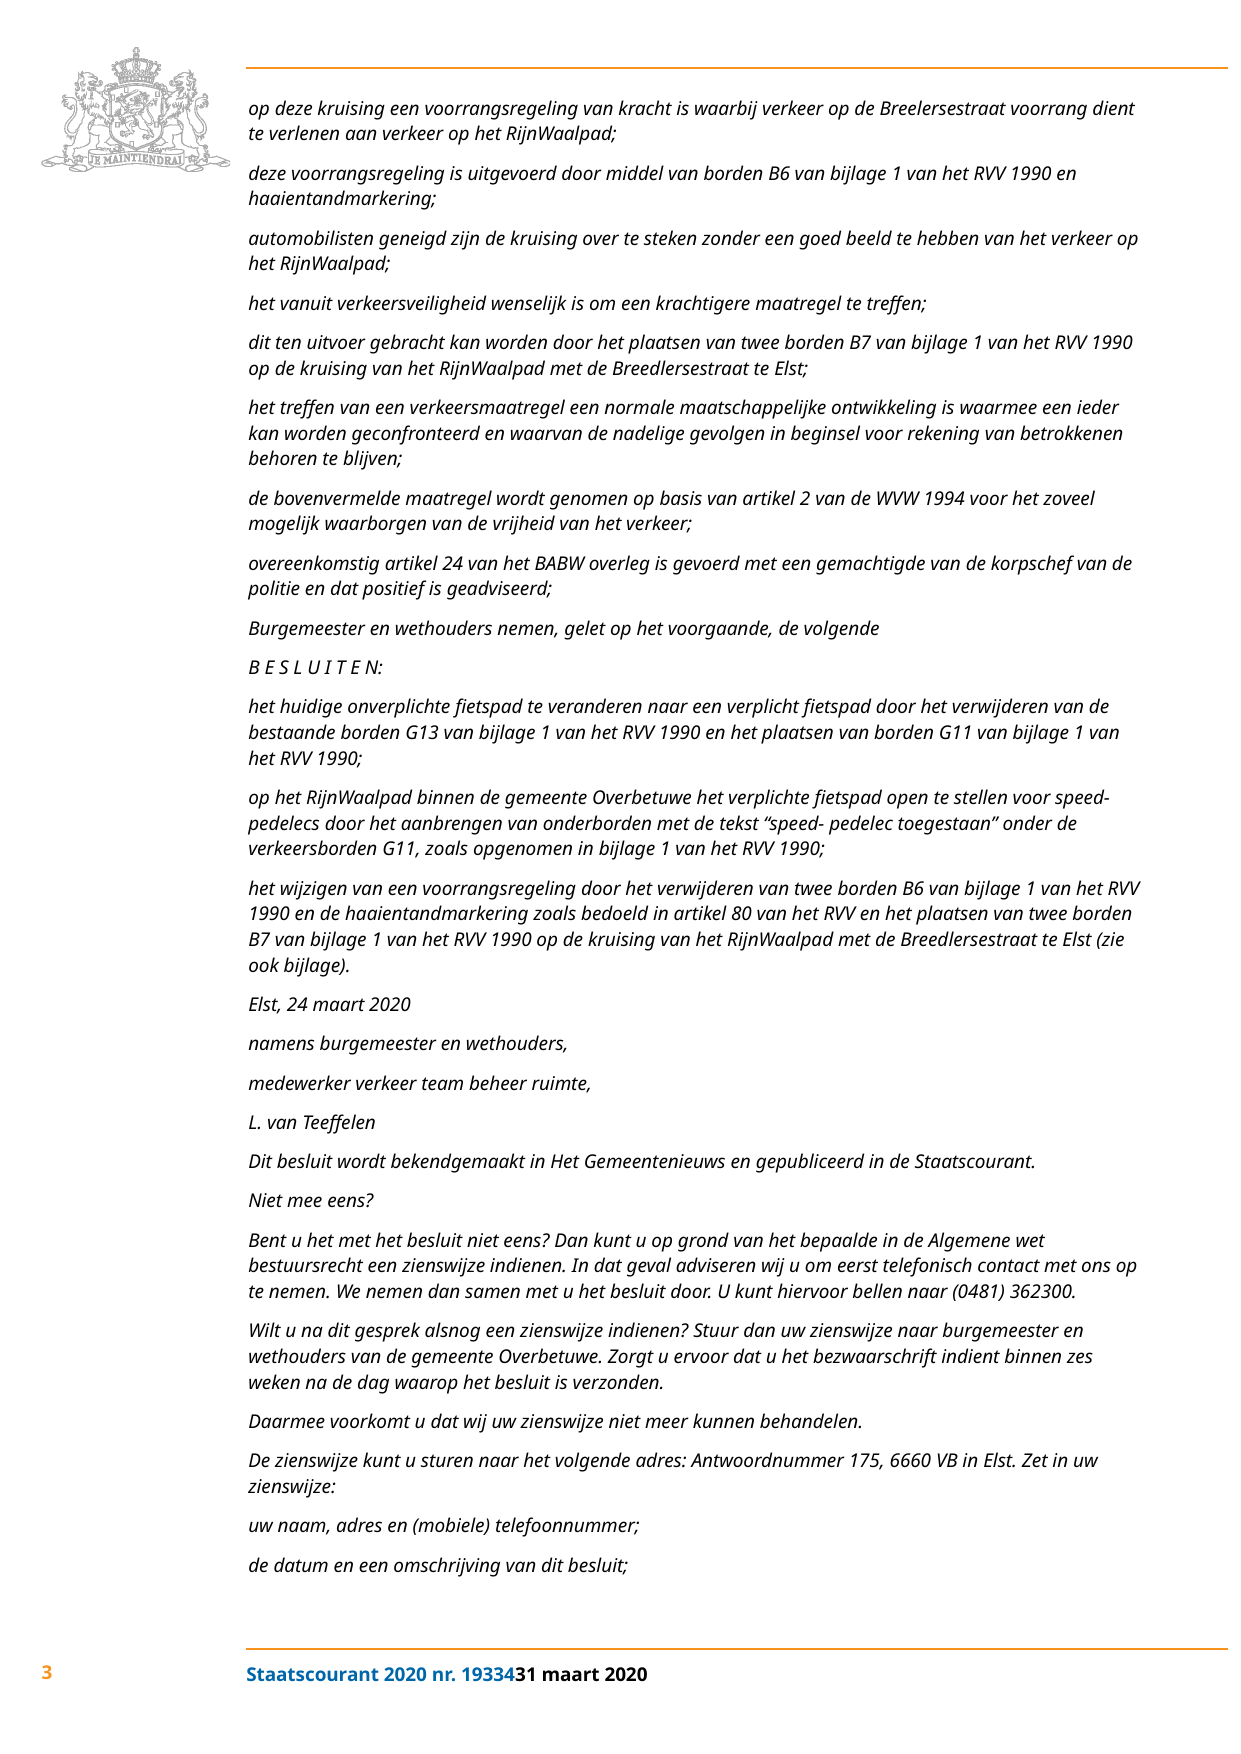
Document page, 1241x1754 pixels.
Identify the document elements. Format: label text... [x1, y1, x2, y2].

text medewerker verkeer team beheer ruimte, [248, 1070, 1152, 1096]
text Bent u het met het besluit niet eens? Dan kunt u op grond van het bepaalde in de Algemene wet bestuursrecht een zienswijze indienen. In dat geval adviseren wij u om eerst telefonisch contact met ons op te nemen. We nemen dan samen met u het besluit door. U kunt hiervoor bellen naar (0481) 362300. [248, 1227, 1152, 1304]
text het wijzigen van een voorrangsregeling door het verwijderen van twee borden B6 van bijlage 1 van het RVV 1990 en de haaientandmarkering zoals bedoeld in artikel 80 van het RVV en het plaatsen van twee borden B7 van bijlage 1 van het RVV 1990 op de kruising van het RijnWaalpad met de Breedlersestraat te Elst (zie ook bijlage). [248, 875, 1152, 978]
text uw naam, adres en (mobiele) telefoonnummer; [248, 1513, 1152, 1538]
text Wilt u na dit gesprek alsnog een zienswijze indienen? Stuur dan uw zienswijze naar burgemeester en wethouders van de gemeente Overbetuwe. Zorgt u ervoor dat u het bezwaarschrift indient binnen zes weken na de dag waarop het besluit is verzonden. [248, 1318, 1152, 1395]
text Elst, 24 maart 2020 [248, 991, 1152, 1017]
text automobilisten geneigd zijn de kruising over te steken zonder een goed beeld te hebben van het verkeer op het RijnWaalpad; [248, 225, 1152, 276]
text het treffen van een verkeersmaatregel een normale maatschappelijke ontwikkeling is waarmee een ieder kan worden geconfronteerd en waarvan de nadelige gevolgen in beginsel voor rekening van betrokkenen behoren te blijven; [248, 394, 1152, 471]
text het huidige onverplichte fietspad te veranderen naar een verplicht fietspad door het verwijderen van de bestaande borden G13 van bijlage 1 van het RVV 1990 en het plaatsen van borden G11 van bijlage 1 van het RVV 1990; [248, 693, 1152, 771]
text Daarmee voorkomt u dat wij uw zienswijze niet meer kunnen behandelen. [248, 1408, 1152, 1434]
text De zienswijze kunt u sturen naar het volgende adres: Antwoordnummer 175, 6660 VB in Elst. Zet in uw zienswijze: [248, 1448, 1152, 1499]
text de datum en een omschrijving van dit besluit; [248, 1552, 1152, 1578]
text het vanuit verkeersveiligheid wenselijk is om een krachtigere maatregel te treffen; [248, 290, 1152, 316]
text Niet mee eens? [248, 1188, 1152, 1213]
text op het RijnWaalpad binnen de gemeente Overbetuwe het verplichte fietspad open te stellen voor speed- pedelecs door het aanbrengen van onderborden met de tekst “speed- pedelec toegestaan” onder de verkeersborden G11, zoals opgenomen in bijlage 1 van het RVV 1990; [248, 784, 1152, 861]
text dit ten uitvoer gebracht kan worden door het plaatsen van twee borden B7 van bijlage 1 van het RVV 1990 op de kruising van het RijnWaalpad met de Breedlersestraat te Elst; [248, 329, 1152, 381]
text Burgemeester en wethouders nemen, gelet op het voorgaande, de volgende [248, 615, 1152, 641]
text L. van Teeffelen [248, 1109, 1152, 1135]
text B E S L U I T E N: [248, 654, 1152, 680]
text overeenkomstig artikel 24 van het BABW overleg is gevoerd met een gemachtigde van de korpschef van de politie en dat positief is geadviseerd; [248, 550, 1152, 601]
text Dit besluit wordt bekendgemaakt in Het Gemeentenieuws en gepubliceerd in de Staatscourant. [248, 1148, 1152, 1174]
text op deze kruising een voorrangsregeling van kracht is waarbij verkeer op de Breelersestraat voorrang dient te verlenen aan verkeer op het RijnWaalpad; [248, 95, 1152, 146]
picture [41, 47, 231, 172]
text namens burgemeester en wethouders, [248, 1031, 1152, 1056]
text de bovenvermelde maatregel wordt genomen op basis van artikel 2 van de WVW 1994 voor het zoveel mogelijk waarborgen van de vrijheid van het verkeer; [248, 485, 1152, 536]
text deze voorrangsregeling is uitgevoerd door middel van borden B6 van bijlage 1 van het RVV 1990 en haaientandmarkering; [248, 160, 1152, 211]
